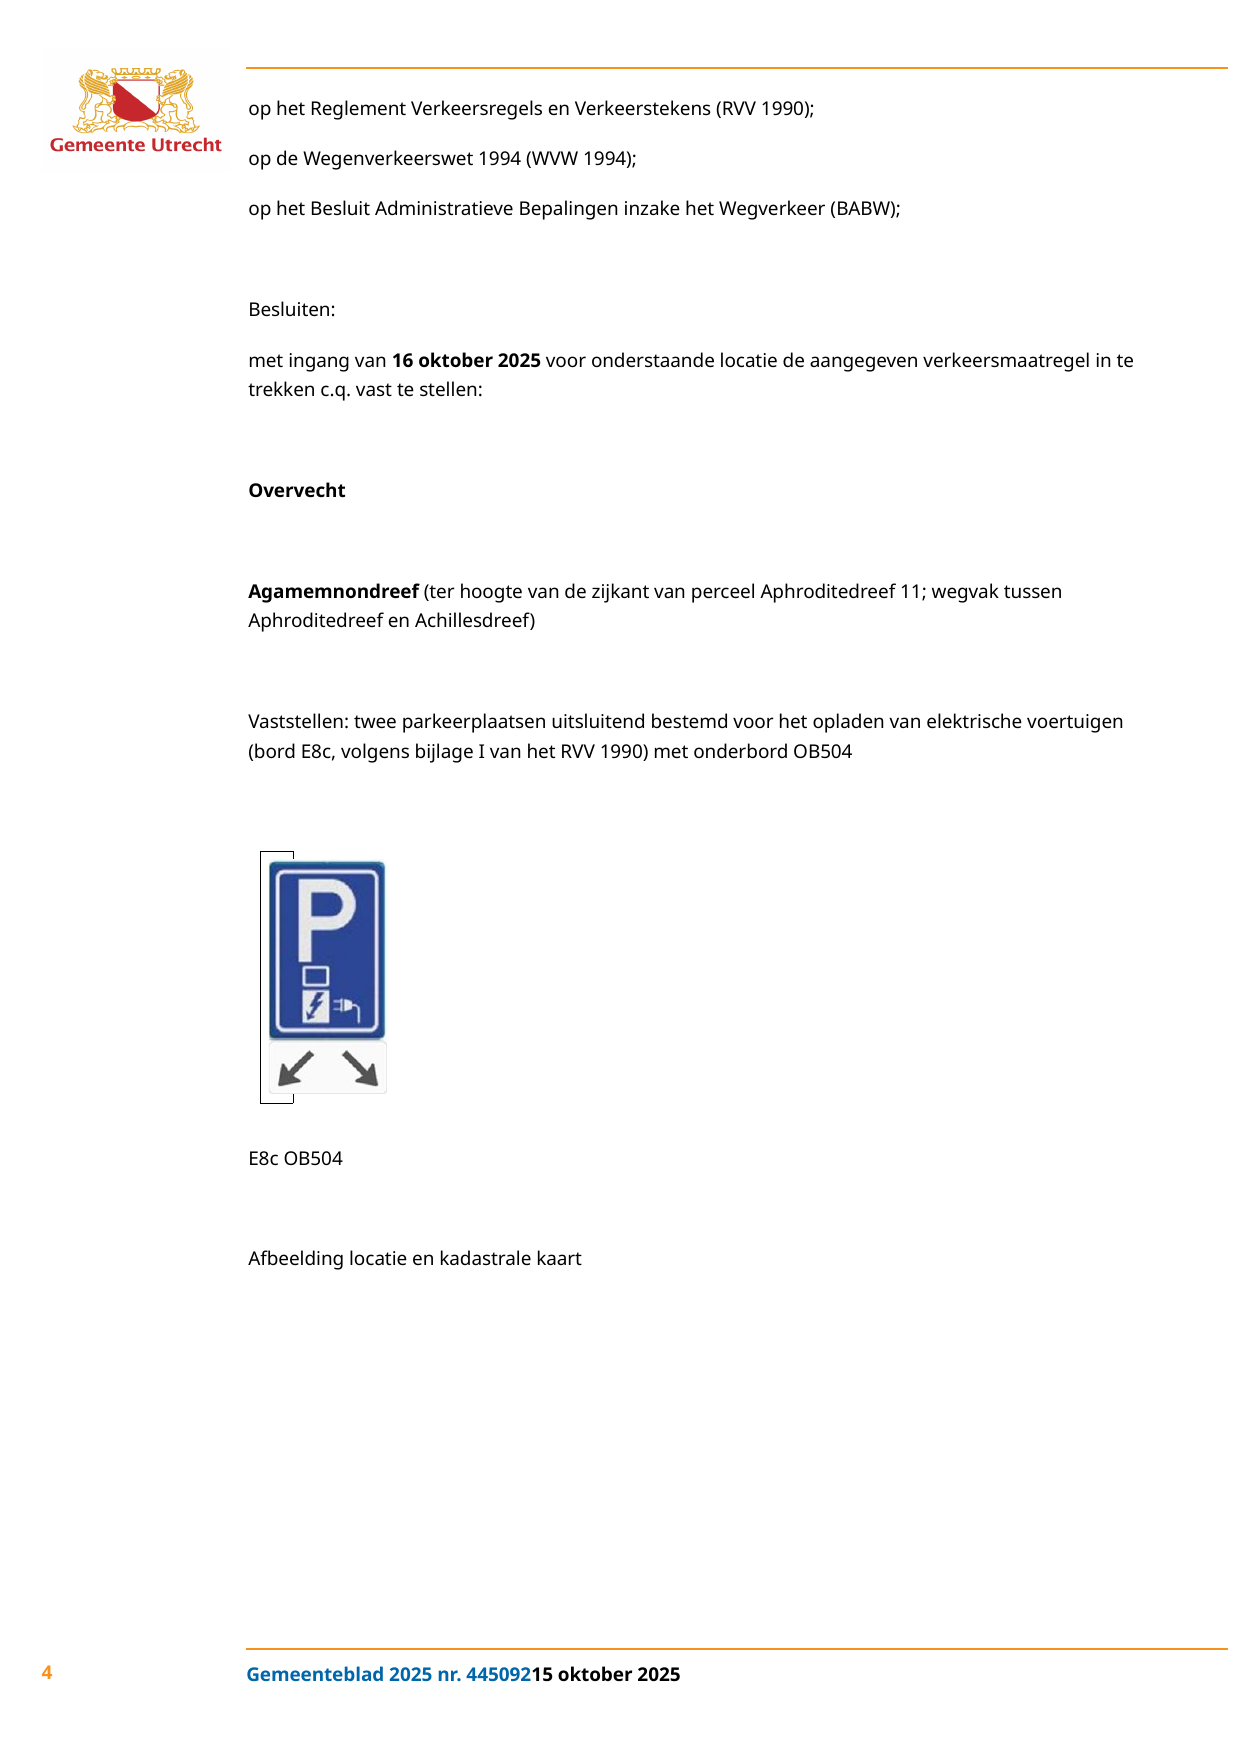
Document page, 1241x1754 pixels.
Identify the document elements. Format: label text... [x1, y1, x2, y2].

text op het Besluit Administratieve Bepalingen inzake het Wegverkeer (BABW); [248, 196, 1152, 221]
picture [268, 859, 387, 1094]
text E8c OB504 [248, 1145, 1152, 1171]
text Overvecht [248, 477, 1152, 503]
text Besluiten: [248, 296, 1152, 322]
text Afbeelding locatie en kadastrale kaart [248, 1246, 1152, 1271]
text Vaststellen: twee parkeerplaatsen uitsluitend bestemd voor het opladen van elektrische voertuigen (bord E8c, volgens bijlage I van het RVV 1990) met onderbord OB504 [248, 708, 1152, 764]
text op het Reglement Verkeersregels en Verkeerstekens (RVV 1990); [248, 95, 1152, 121]
text Agamemnondreef (ter hoogte van de zijkant van perceel Aphroditedreef 11; wegvak tussen Aphroditedreef en Achillesdreef) [248, 578, 1152, 633]
text op de Wegenverkeerswet 1994 (WVW 1994); [248, 145, 1152, 171]
picture [41, 47, 231, 172]
text met ingang van 16 oktober 2025 voor onderstaande locatie de aangegeven verkeersmaatregel in te trekken c.q. vast te stellen: [248, 347, 1152, 402]
